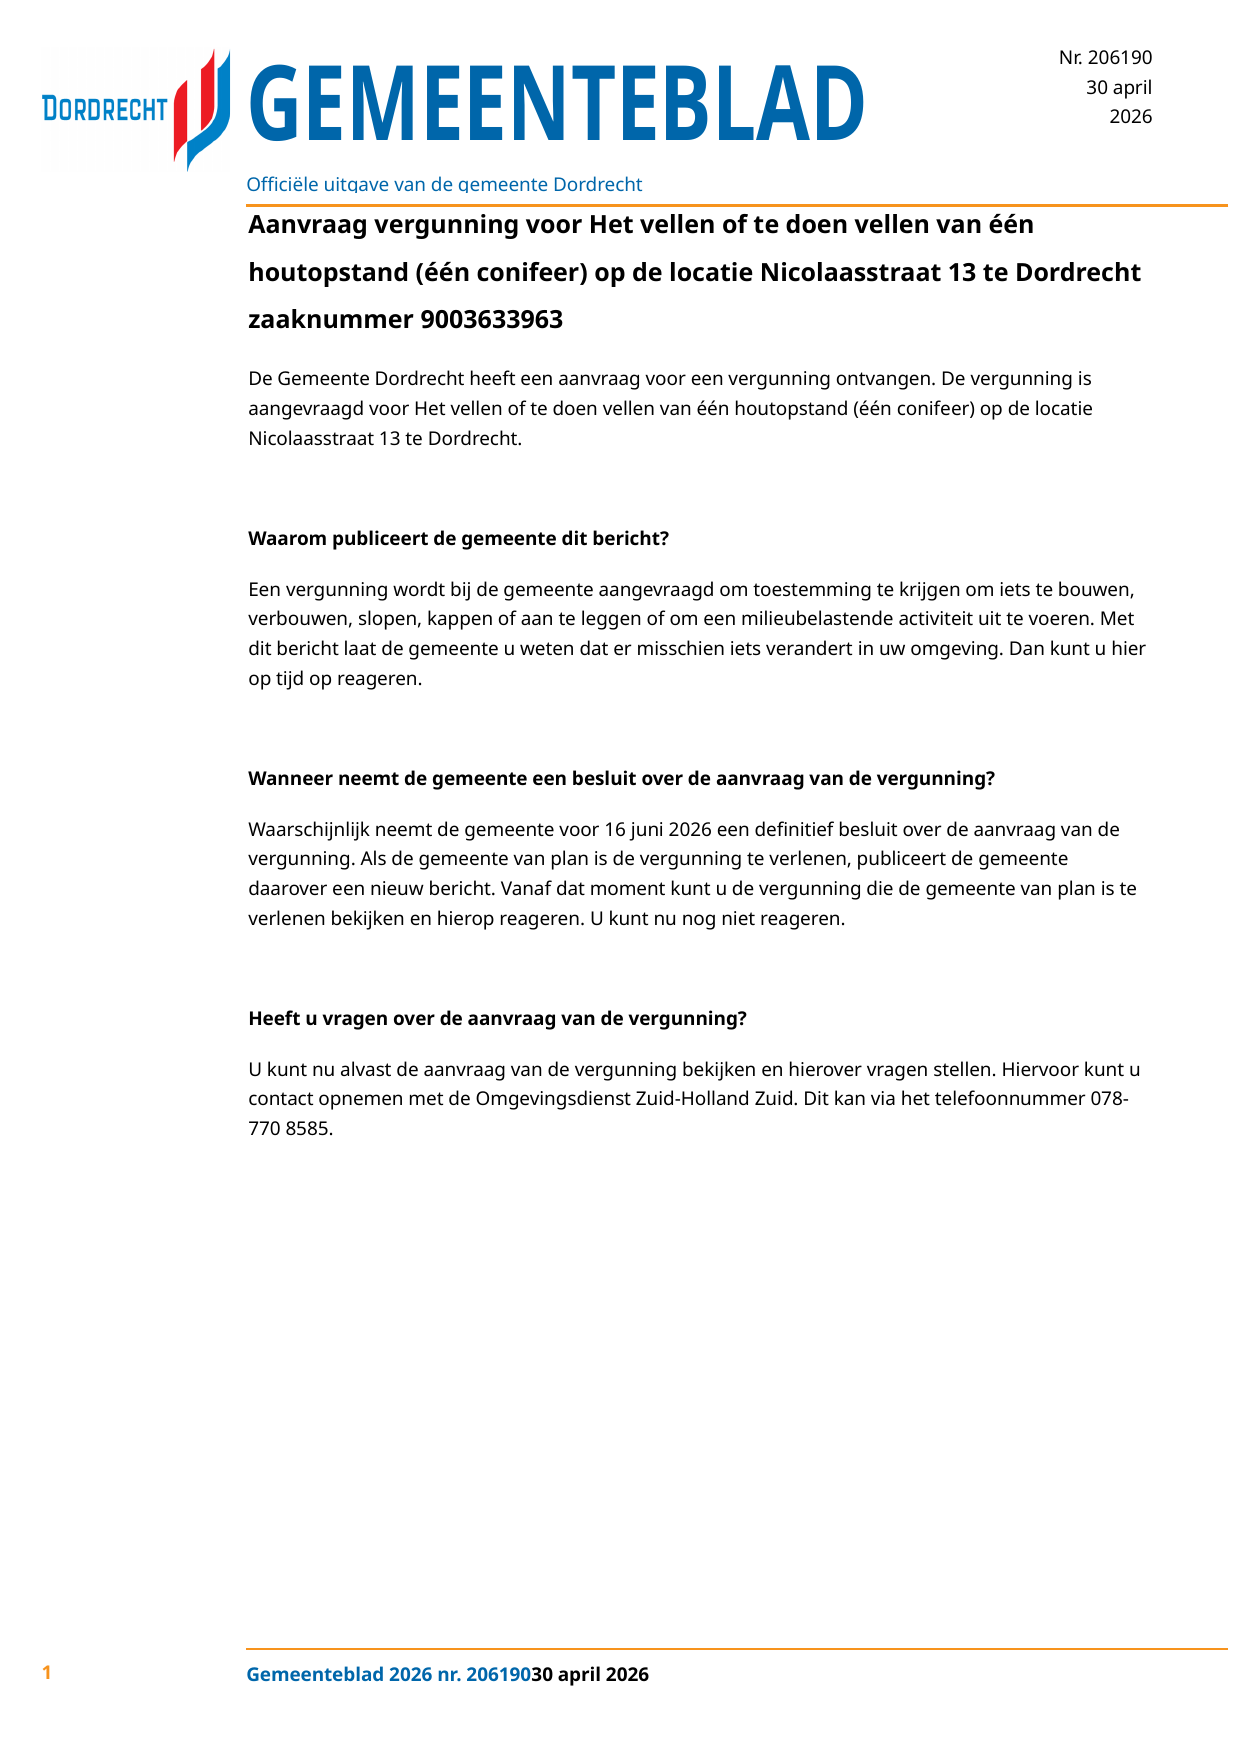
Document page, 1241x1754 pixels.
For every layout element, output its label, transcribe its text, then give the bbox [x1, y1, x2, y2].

text Een vergunning wordt bij de gemeente aangevraagd om toestemming te krijgen om iets te bouwen, verbouwen, slopen, kappen of aan te leggen of om een milieubelastende activiteit uit te voeren. Met dit bericht laat de gemeente u weten dat er misschien iets verandert in uw omgeving. Dan kunt u hier op tijd op reageren. [248, 576, 1152, 690]
text Waarom publiceert de gemeente dit bericht? [248, 526, 1152, 551]
text Heeft u vragen over de aanvraag van de vergunning? [248, 1006, 1152, 1031]
text U kunt nu alvast de aanvraag van de vergunning bekijken en hierover vragen stellen. Hiervoor kunt u contact opnemen met de Omgevingsdienst Zuid-Holland Zuid. Dit kan via het telefoonnummer 078-770 8585. [248, 1056, 1152, 1141]
picture [41, 47, 231, 172]
text Wanneer neemt de gemeente een besluit over de aanvraag van de vergunning? [248, 766, 1152, 791]
text De Gemeente Dordrecht heeft een aanvraag voor een vergunning ontvangen. De vergunning is aangevraagd voor Het vellen of te doen vellen van één houtopstand (één conifeer) op de locatie Nicolaasstraat 13 te Dordrecht. [248, 366, 1152, 450]
text Aanvraag vergunning voor Het vellen of te doen vellen van één houtopstand (één conifeer) op de locatie Nicolaasstraat 13 te Dordrecht zaaknummer 9003633963 [248, 207, 1152, 336]
text Waarschijnlijk neemt de gemeente voor 16 juni 2026 een definitief besluit over de aanvraag van de vergunning. Als de gemeente van plan is de vergunning te verlenen, publiceert de gemeente daarover een nieuw bericht. Vanaf dat moment kunt u de vergunning die de gemeente van plan is te verlenen bekijken en hierop reageren. U kunt nu nog niet reageren. [248, 816, 1152, 930]
